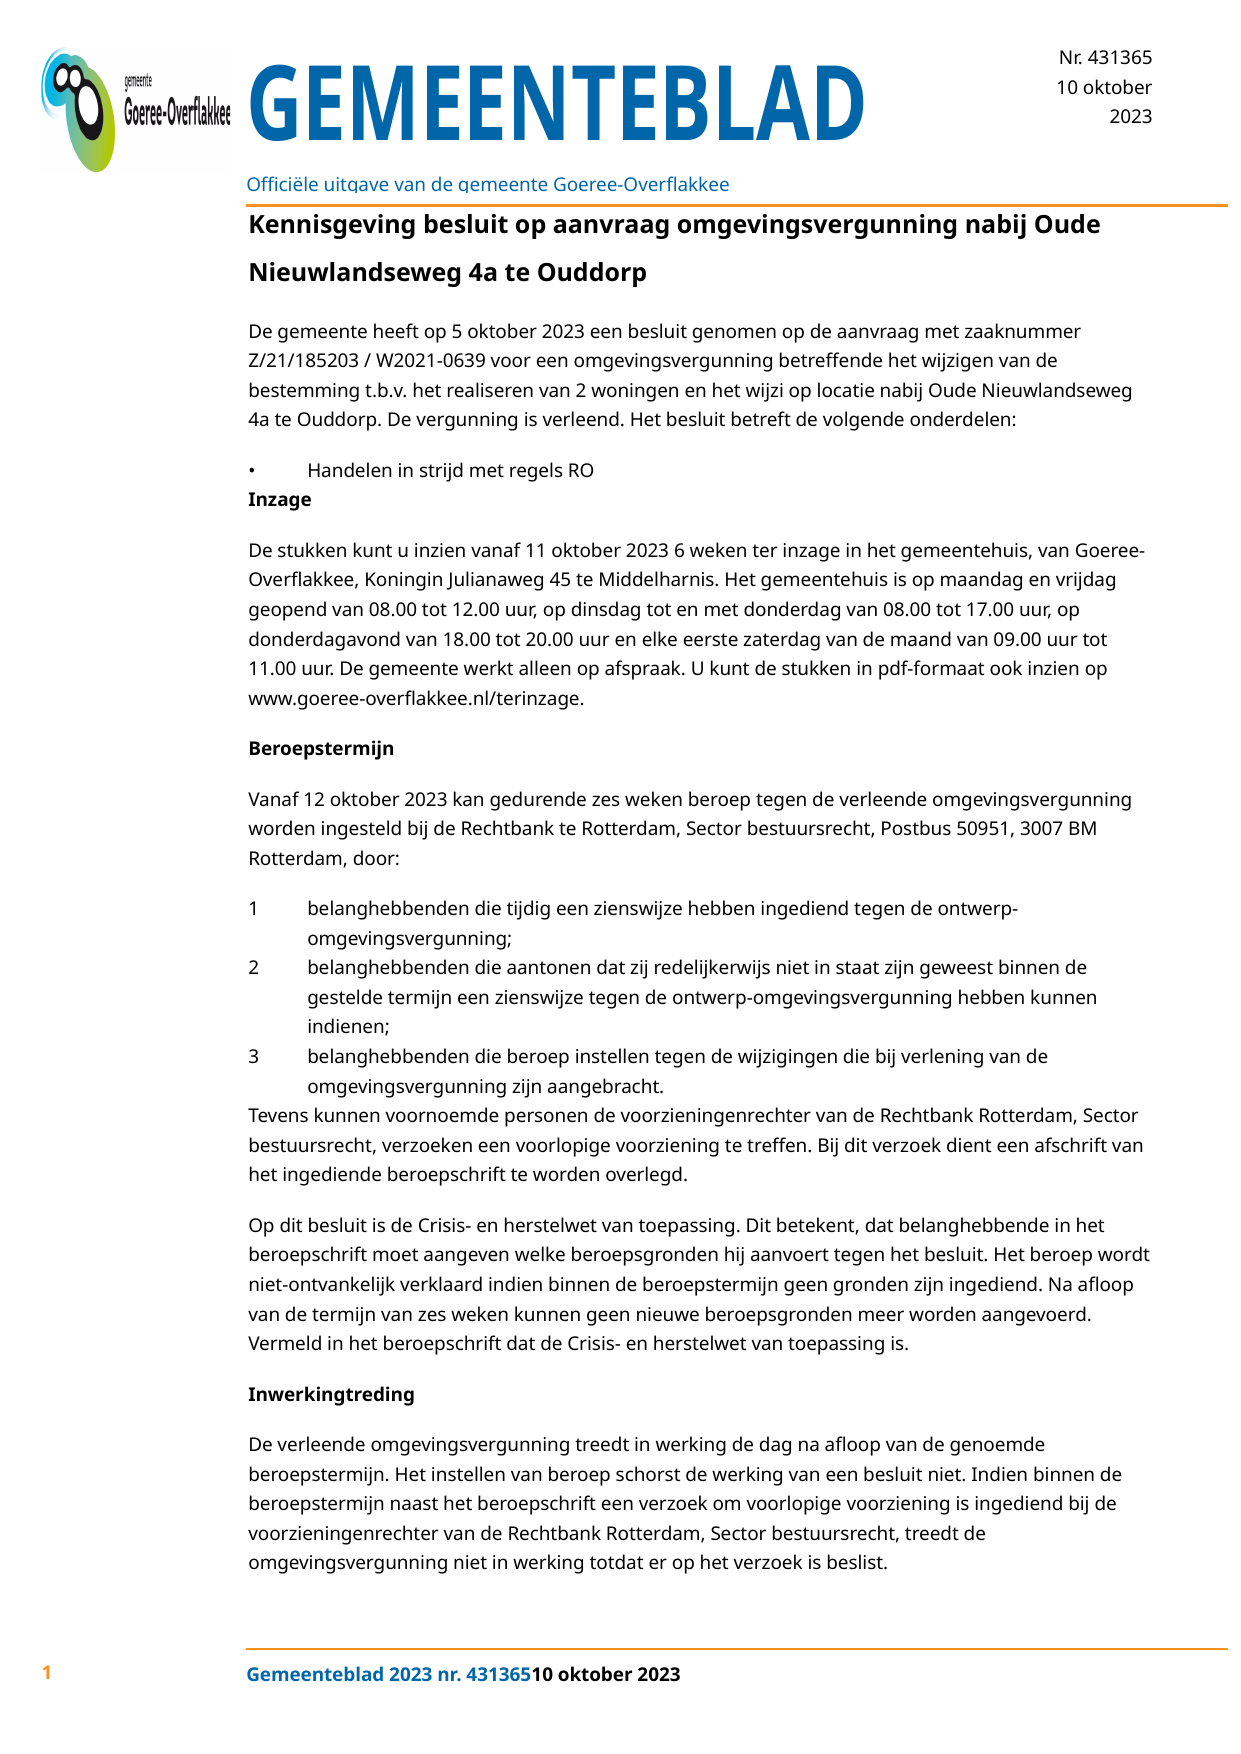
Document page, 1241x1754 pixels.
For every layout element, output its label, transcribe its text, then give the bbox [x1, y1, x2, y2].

list Handelen in strijd met regels RO [248, 457, 1152, 483]
text Op dit besluit is de Crisis- en herstelwet van toepassing. Dit betekent, dat belanghebbende in het beroepschrift moet aangeven welke beroepsgronden hij aanvoert tegen het besluit. Het beroep wordt niet-ontvankelijk verklaard indien binnen de beroepstermijn geen gronden zijn ingediend. Na afloop van de termijn van zes weken kunnen geen nieuwe beroepsgronden meer worden aangevoerd. Vermeld in het beroepschrift dat de Crisis- en herstelwet van toepassing is. [248, 1212, 1152, 1356]
text De verleende omgevingsvergunning treedt in werking de dag na afloop van de genoemde beroepstermijn. Het instellen van beroep schorst de werking van een besluit niet. Indien binnen de beroepstermijn naast het beroepschrift een verzoek om voorlopige voorziening is ingediend bij de voorzieningenrechter van de Rechtbank Rotterdam, Sector bestuursrecht, treedt de omgevingsvergunning niet in werking totdat er op het verzoek is beslist. [248, 1431, 1152, 1575]
text Vanaf 12 oktober 2023 kan gedurende zes weken beroep tegen de verleende omgevingsvergunning worden ingesteld bij de Rechtbank te Rotterdam, Sector bestuursrecht, Postbus 50951, 3007 BM Rotterdam, door: [248, 786, 1152, 871]
list belanghebbenden die tijdig een zienswijze hebben ingediend tegen de ontwerp-omgevingsvergunning; [248, 895, 1152, 951]
picture [41, 47, 231, 172]
text De gemeente heeft op 5 oktober 2023 een besluit genomen op de aanvraag met zaaknummer Z/21/185203 / W2021-0639 voor een omgevingsvergunning betreffende het wijzigen van de bestemming t.b.v. het realiseren van 2 woningen en het wijzi op locatie nabij Oude Nieuwlandseweg 4a te Ouddorp. De vergunning is verleend. Het besluit betreft de volgende onderdelen: [248, 318, 1152, 432]
list belanghebbenden die aantonen dat zij redelijkerwijs niet in staat zijn geweest binnen de gestelde termijn een zienswijze tegen de ontwerp-omgevingsvergunning hebben kunnen indienen; [248, 954, 1152, 1039]
text Inzage [248, 487, 1152, 512]
list belanghebbenden die beroep instellen tegen de wijzigingen die bij verlening van de omgevingsvergunning zijn aangebracht. [248, 1043, 1152, 1099]
text De stukken kunt u inzien vanaf 11 oktober 2023 6 weken ter inzage in het gemeentehuis, van Goeree-Overflakkee, Koningin Julianaweg 45 te Middelharnis. Het gemeentehuis is op maandag en vrijdag geopend van 08.00 tot 12.00 uur, op dinsdag tot en met donderdag van 08.00 tot 17.00 uur, op donderdagavond van 18.00 tot 20.00 uur en elke eerste zaterdag van de maand van 09.00 uur tot 11.00 uur. De gemeente werkt alleen op afspraak. U kunt de stukken in pdf-formaat ook inzien op www.goeree-overflakkee.nl/terinzage. [248, 537, 1152, 711]
text Inwerkingtreding [248, 1381, 1152, 1407]
text Kennisgeving besluit op aanvraag omgevingsvergunning nabij Oude Nieuwlandseweg 4a te Ouddorp [248, 207, 1152, 288]
text Tevens kunnen voornoemde personen de voorzieningenrechter van de Rechtbank Rotterdam, Sector bestuursrecht, verzoeken een voorlopige voorziening te treffen. Bij dit verzoek dient een afschrift van het ingediende beroepschrift te worden overlegd. [248, 1102, 1152, 1187]
text Beroepstermijn [248, 735, 1152, 761]
